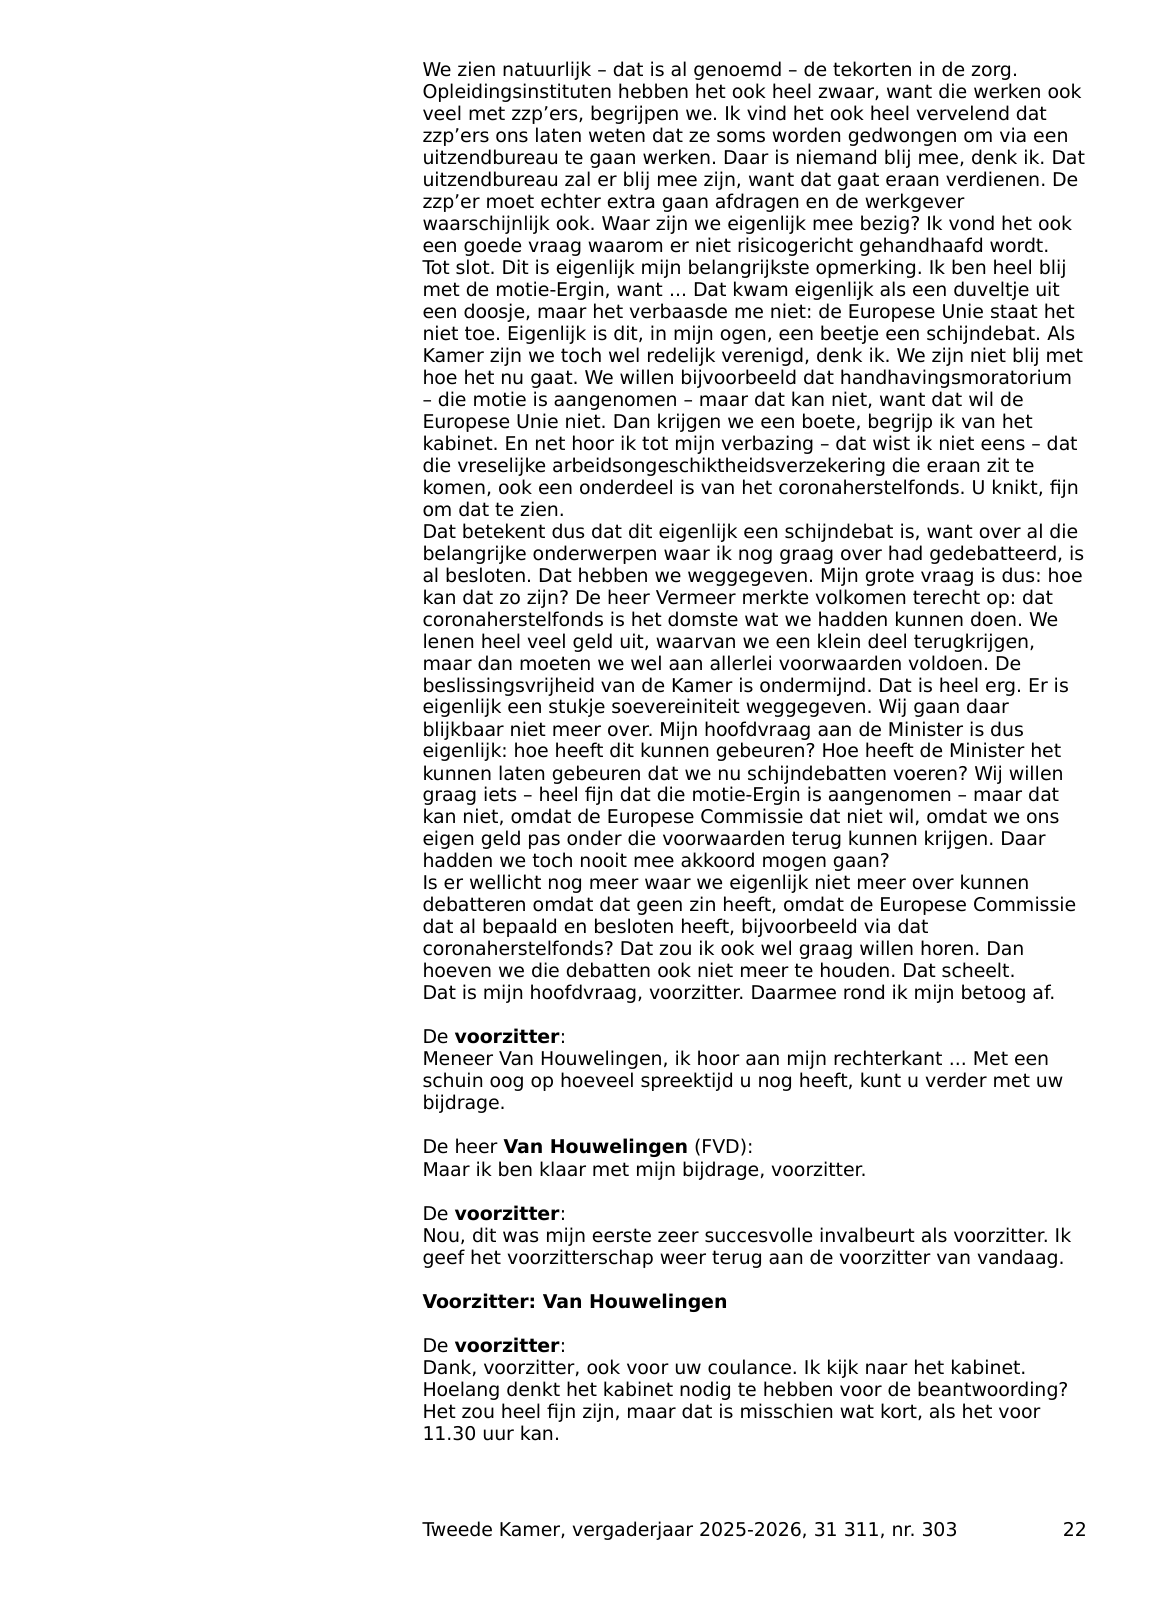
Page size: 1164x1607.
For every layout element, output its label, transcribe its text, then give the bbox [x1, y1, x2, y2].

text De heer Van Houwelingen (FVD): [422, 1136, 1087, 1158]
text Dank, voorzitter, ook voor uw coulance. Ik kijk naar het kabinet. Hoelang denkt het kabinet nodig te hebben voor de beantwoording? Het zou heel fijn zijn, maar dat is misschien wat kort, als het voor 11.30 uur kan. [422, 1357, 1087, 1445]
text Dat betekent dus dat dit eigenlijk een schijndebat is, want over al die belangrijke onderwerpen waar ik nog graag over had gedebatteerd, is al besloten. Dat hebben we weggegeven. Mijn grote vraag is dus: hoe kan dat zo zijn? De heer Vermeer merkte volkomen terecht op: dat coronaherstelfonds is het domste wat we hadden kunnen doen. We lenen heel veel geld uit, waarvan we een klein deel terugkrijgen, maar dan moeten we wel aan allerlei voorwaarden voldoen. De beslissingsvrijheid van de Kamer is ondermijnd. Dat is heel erg. Er is eigenlijk een stukje soevereiniteit weggegeven. Wij gaan daar blijkbaar niet meer over. Mijn hoofdvraag aan de Minister is dus eigenlijk: hoe heeft dit kunnen gebeuren? Hoe heeft de Minister het kunnen laten gebeuren dat we nu schijndebatten voeren? Wij willen graag iets – heel fijn dat die motie-Ergin is aangenomen – maar dat kan niet, omdat de Europese Commissie dat niet wil, omdat we ons eigen geld pas onder die voorwaarden terug kunnen krijgen. Daar hadden we toch nooit mee akkoord mogen gaan? [422, 521, 1087, 872]
text De voorzitter: [422, 1026, 1087, 1048]
text Dat is mijn hoofdvraag, voorzitter. Daarmee rond ik mijn betoog af. [422, 982, 1087, 1004]
subtitle Voorzitter: Van Houwelingen [422, 1291, 1087, 1313]
text Nou, dit was mijn eerste zeer succesvolle invalbeurt als voorzitter. Ik geef het voorzitterschap weer terug aan de voorzitter van vandaag. [422, 1224, 1087, 1268]
text De voorzitter: [422, 1335, 1087, 1357]
text De voorzitter: [422, 1203, 1087, 1224]
text We zien natuurlijk – dat is al genoemd – de tekorten in de zorg. Opleidingsinstituten hebben het ook heel zwaar, want die werken ook veel met zzp’ers, begrijpen we. Ik vind het ook heel vervelend dat zzp’ers ons laten weten dat ze soms worden gedwongen om via een uitzendbureau te gaan werken. Daar is niemand blij mee, denk ik. Dat uitzendbureau zal er blij mee zijn, want dat gaat eraan verdienen. De zzp’er moet echter extra gaan afdragen en de werkgever waarschijnlijk ook. Waar zijn we eigenlijk mee bezig? Ik vond het ook een goede vraag waarom er niet risicogericht gehandhaafd wordt. [422, 59, 1087, 257]
text Maar ik ben klaar met mijn bijdrage, voorzitter. [422, 1158, 1087, 1180]
text Is er wellicht nog meer waar we eigenlijk niet meer over kunnen debatteren omdat dat geen zin heeft, omdat de Europese Commissie dat al bepaald en besloten heeft, bijvoorbeeld via dat coronaherstelfonds? Dat zou ik ook wel graag willen horen. Dan hoeven we die debatten ook niet meer te houden. Dat scheelt. [422, 872, 1087, 982]
text Tot slot. Dit is eigenlijk mijn belangrijkste opmerking. Ik ben heel blij met de motie-Ergin, want ... Dat kwam eigenlijk als een duveltje uit een doosje, maar het verbaasde me niet: de Europese Unie staat het niet toe. Eigenlijk is dit, in mijn ogen, een beetje een schijndebat. Als Kamer zijn we toch wel redelijk verenigd, denk ik. We zijn niet blij met hoe het nu gaat. We willen bijvoorbeeld dat handhavingsmoratorium – die motie is aangenomen – maar dat kan niet, want dat wil de Europese Unie niet. Dan krijgen we een boete, begrijp ik van het kabinet. En net hoor ik tot mijn verbazing – dat wist ik niet eens – dat die vreselijke arbeidsongeschiktheidsverzekering die eraan zit te komen, ook een onderdeel is van het coronaherstelfonds. U knikt, fijn om dat te zien. [422, 257, 1087, 521]
text Meneer Van Houwelingen, ik hoor aan mijn rechterkant ... Met een schuin oog op hoeveel spreektijd u nog heeft, kunt u verder met uw bijdrage. [422, 1048, 1087, 1114]
